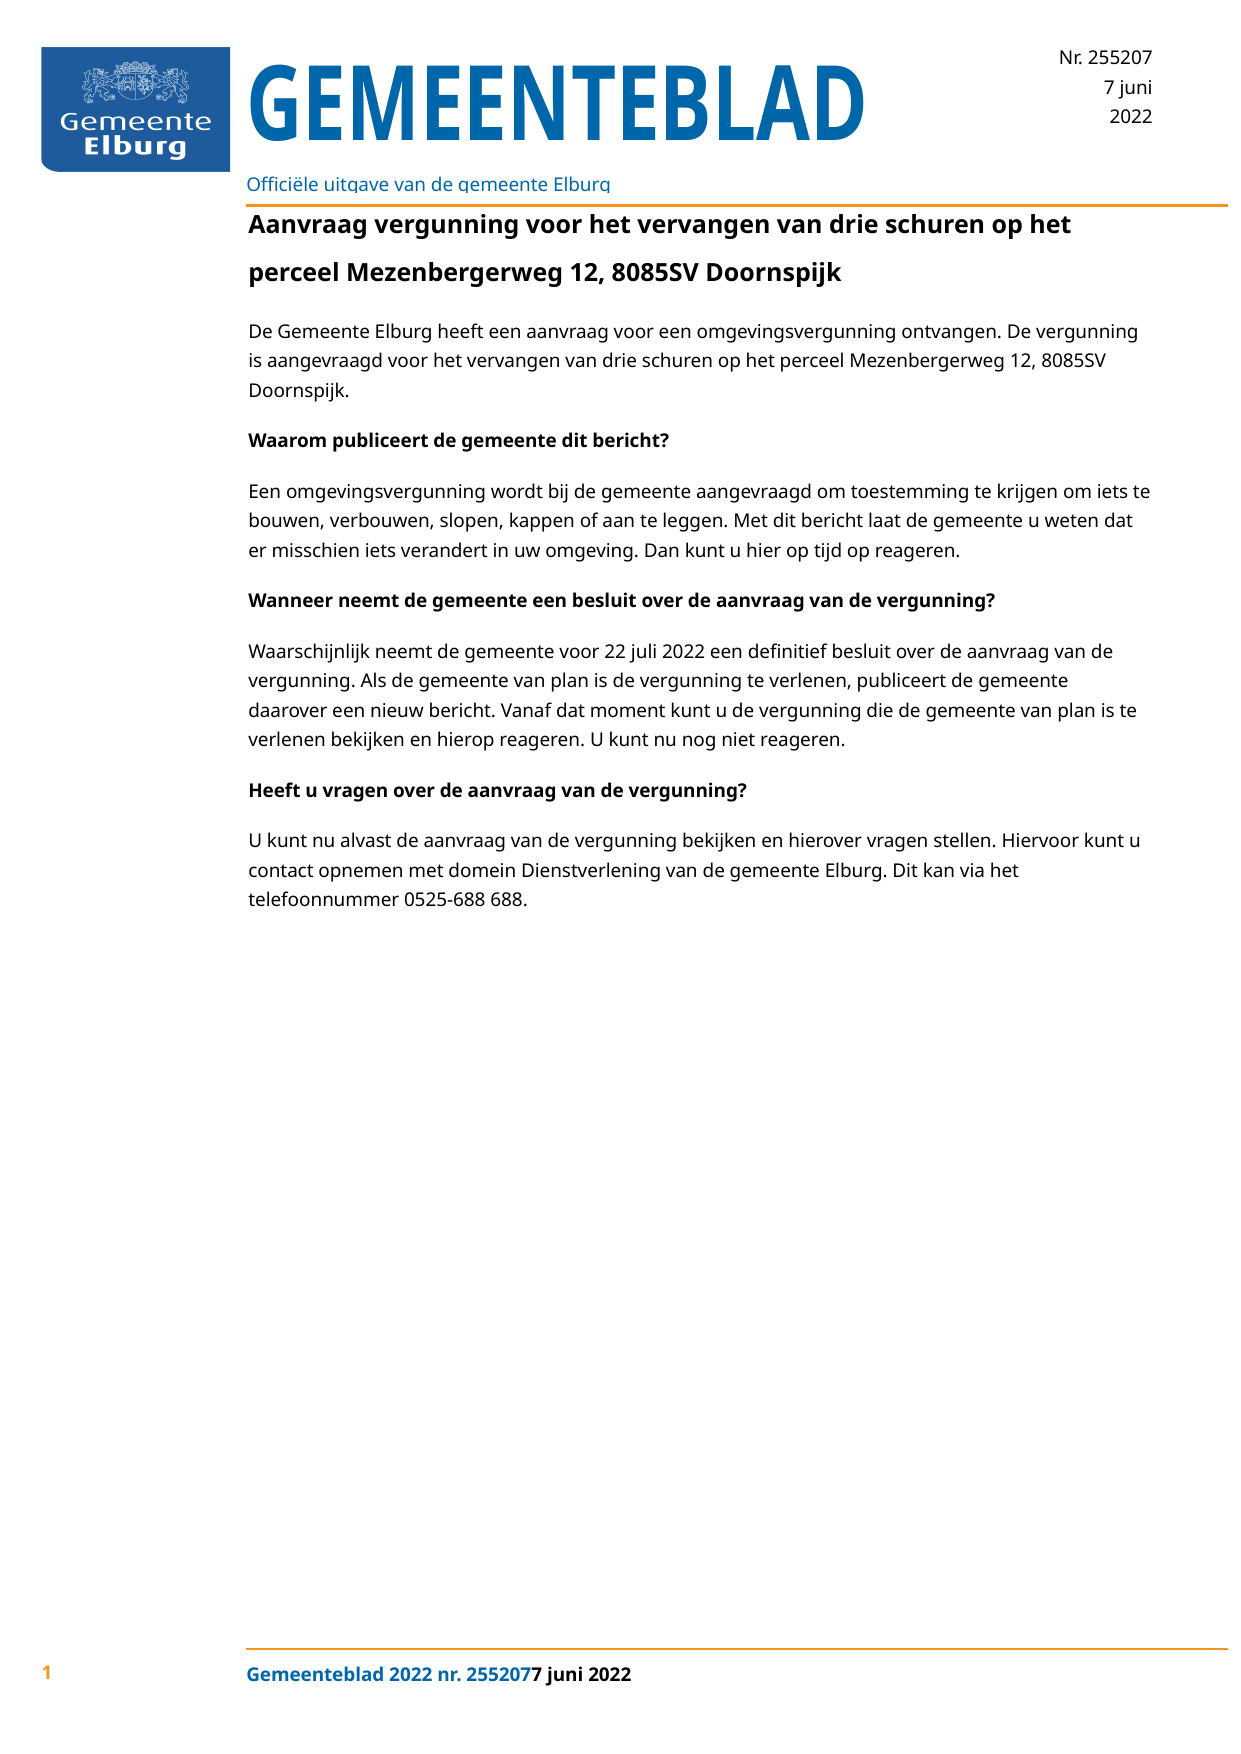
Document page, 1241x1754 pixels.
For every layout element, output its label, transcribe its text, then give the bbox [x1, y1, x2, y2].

text Een omgevingsvergunning wordt bij de gemeente aangevraagd om toestemming te krijgen om iets te bouwen, verbouwen, slopen, kappen of aan te leggen. Met dit bericht laat de gemeente u weten dat er misschien iets verandert in uw omgeving. Dan kunt u hier op tijd op reageren. [248, 478, 1152, 563]
text Aanvraag vergunning voor het vervangen van drie schuren op het perceel Mezenbergerweg 12, 8085SV Doornspijk [248, 207, 1152, 288]
text Waarschijnlijk neemt de gemeente voor 22 juli 2022 een definitief besluit over de aanvraag van de vergunning. Als de gemeente van plan is de vergunning te verlenen, publiceert de gemeente daarover een nieuw bericht. Vanaf dat moment kunt u de vergunning die de gemeente van plan is te verlenen bekijken en hierop reageren. U kunt nu nog niet reageren. [248, 638, 1152, 752]
text Heeft u vragen over de aanvraag van de vergunning? [248, 777, 1152, 803]
text De Gemeente Elburg heeft een aanvraag voor een omgevingsvergunning ontvangen. De vergunning is aangevraagd voor het vervangen van drie schuren op het perceel Mezenbergerweg 12, 8085SV Doornspijk. [248, 318, 1152, 403]
text Waarom publiceert de gemeente dit bericht? [248, 427, 1152, 453]
text Wanneer neemt de gemeente een besluit over de aanvraag van de vergunning? [248, 587, 1152, 613]
text U kunt nu alvast de aanvraag van de vergunning bekijken en hierover vragen stellen. Hiervoor kunt u contact opnemen met domein Dienstverlening van de gemeente Elburg. Dit kan via het telefoonnummer 0525-688 688. [248, 827, 1152, 912]
picture [41, 47, 231, 172]
